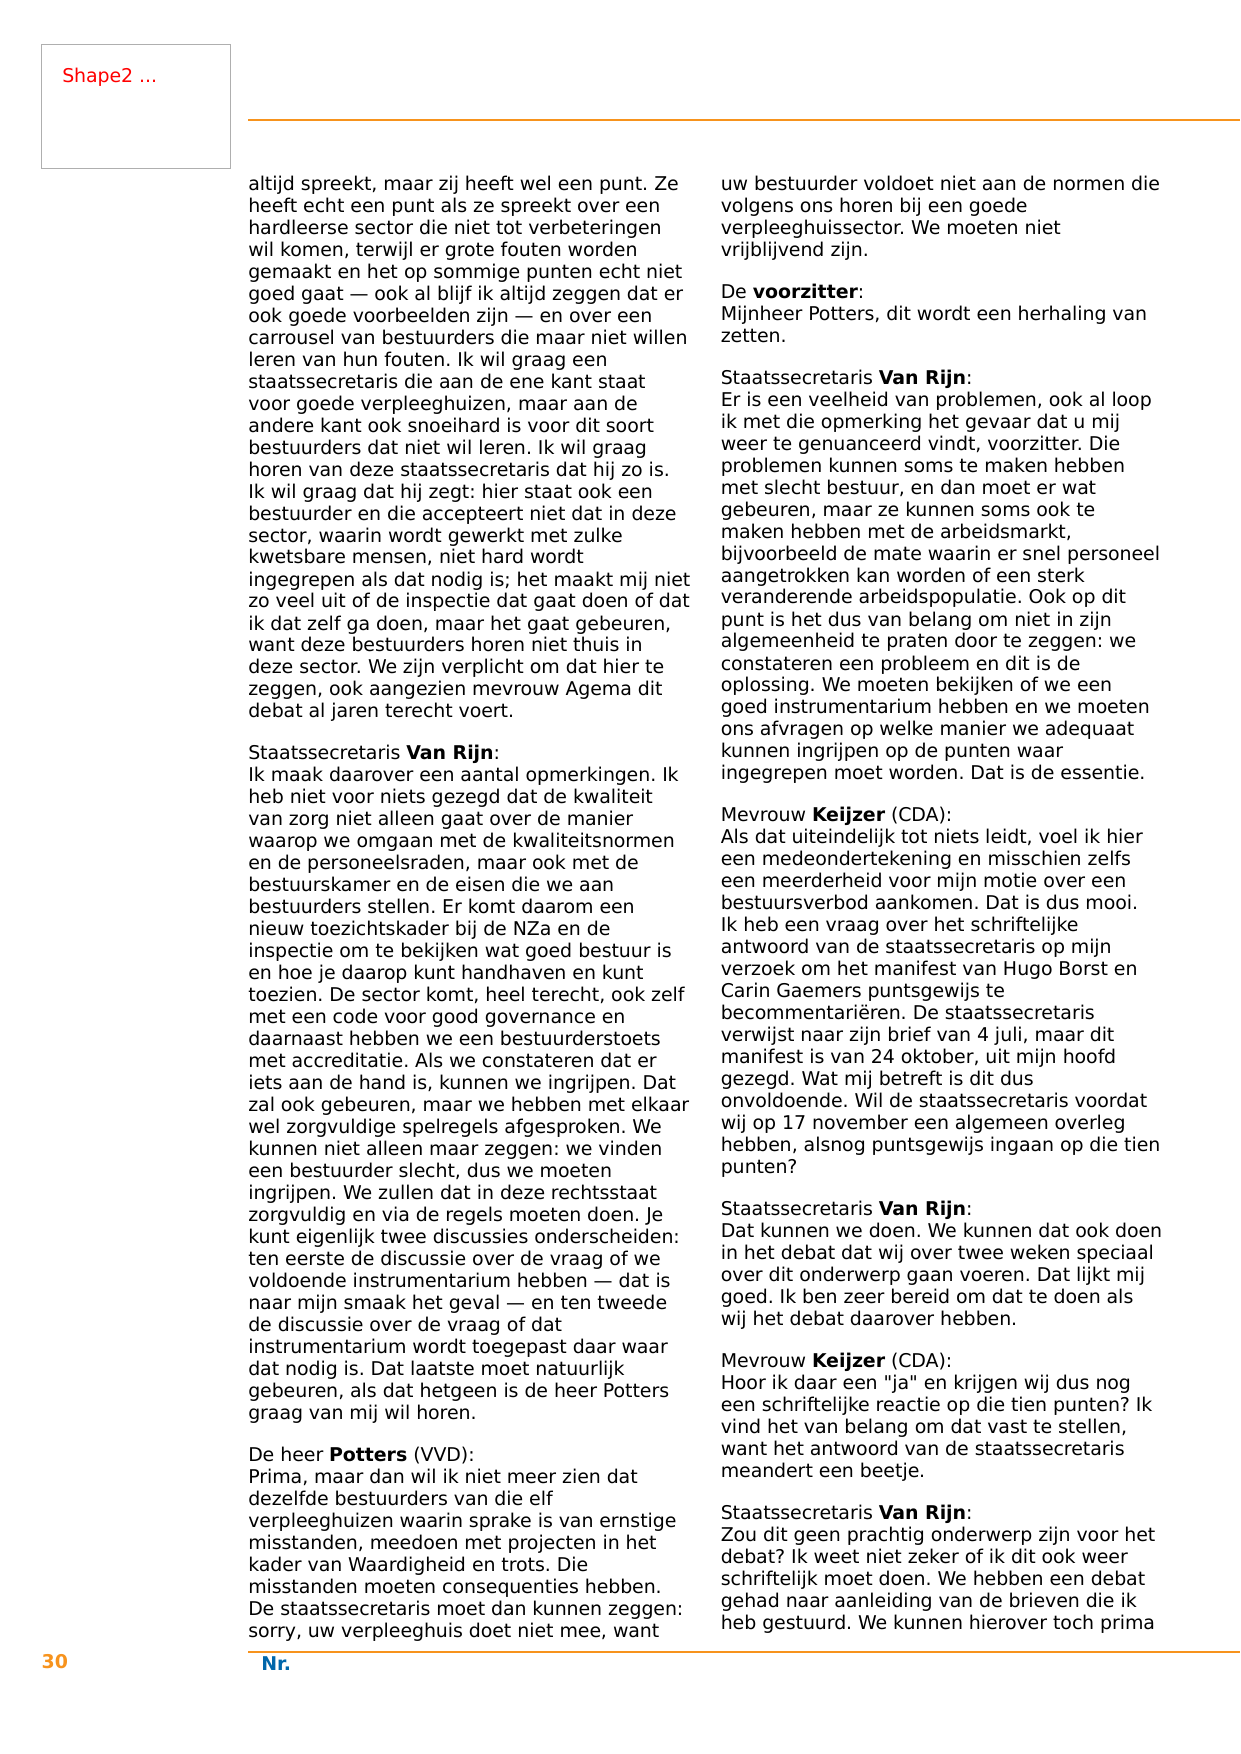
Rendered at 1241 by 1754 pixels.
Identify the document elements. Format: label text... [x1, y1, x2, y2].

text Als dat uiteindelijk tot niets leidt, voel ik hier een medeondertekening en misschien zelfs een meerderheid voor mijn motie over een bestuursverbod aankomen. Dat is dus mooi. [721, 826, 1163, 914]
text Staatssecretaris Van Rijn: [721, 1198, 1163, 1220]
text Mevrouw Keijzer (CDA): [721, 1350, 1163, 1372]
text Er is een veelheid van problemen, ook al loop ik met die opmerking het gevaar dat u mij weer te genuanceerd vindt, voorzitter. Die problemen kunnen soms te maken hebben met slecht bestuur, en dan moet er wat gebeuren, maar ze kunnen soms ook te maken hebben met de arbeidsmarkt, bijvoorbeeld de mate waarin er snel personeel aangetrokken kan worden of een sterk veranderende arbeidspopulatie. Ook op dit punt is het dus van belang om niet in zijn algemeenheid te praten door te zeggen: we constateren een probleem en dit is de oplossing. We moeten bekijken of we een goed instrumentarium hebben en we moeten ons afvragen op welke manier we adequaat kunnen ingrijpen op de punten waar ingegrepen moet worden. Dat is de essentie. [721, 389, 1163, 784]
text Hoor ik daar een "ja" en krijgen wij dus nog een schriftelijke reactie op die tien punten? Ik vind het van belang om dat vast te stellen, want het antwoord van de staatssecretaris meandert een beetje. [721, 1372, 1163, 1482]
text Staatssecretaris Van Rijn: [721, 1502, 1163, 1524]
text Mijnheer Potters, dit wordt een herhaling van zetten. [721, 303, 1163, 347]
text De voorzitter: [721, 281, 1163, 303]
text Staatssecretaris Van Rijn: [248, 742, 691, 764]
text Ik heb een vraag over het schriftelijke antwoord van de staatssecretaris op mijn verzoek om het manifest van Hugo Borst en Carin Gaemers puntsgewijs te becommentariëren. De staatssecretaris verwijst naar zijn brief van 4 juli, maar dit manifest is van 24 oktober, uit mijn hoofd gezegd. Wat mij betreft is dit dus onvoldoende. Wil de staatssecretaris voordat wij op 17 november een algemeen overleg hebben, alsnog puntsgewijs ingaan op die tien punten? [721, 914, 1163, 1178]
text Mevrouw Keijzer (CDA): [721, 804, 1163, 826]
text Prima, maar dan wil ik niet meer zien dat dezelfde bestuurders van die elf verpleeghuizen waarin sprake is van ernstige misstanden, meedoen met projecten in het kader van Waardigheid en trots. Die misstanden moeten consequenties hebben. De staatssecretaris moet dan kunnen zeggen: sorry, uw verpleeghuis doet niet mee, want [248, 1466, 691, 1641]
text De heer Potters (VVD): [248, 1444, 691, 1466]
text Ik maak daarover een aantal opmerkingen. Ik heb niet voor niets gezegd dat de kwaliteit van zorg niet alleen gaat over de manier waarop we omgaan met de kwaliteitsnormen en de personeelsraden, maar ook met de bestuurskamer en de eisen die we aan bestuurders stellen. Er komt daarom een nieuw toezichtskader bij de NZa en de inspectie om te bekijken wat goed bestuur is en hoe je daarop kunt handhaven en kunt toezien. De sector komt, heel terecht, ook zelf met een code voor good governance en daarnaast hebben we een bestuurderstoets met accreditatie. Als we constateren dat er iets aan de hand is, kunnen we ingrijpen. Dat zal ook gebeuren, maar we hebben met elkaar wel zorgvuldige spelregels afgesproken. We kunnen niet alleen maar zeggen: we vinden een bestuurder slecht, dus we moeten ingrijpen. We zullen dat in deze rechtsstaat zorgvuldig en via de regels moeten doen. Je kunt eigenlijk twee discussies onderscheiden: ten eerste de discussie over de vraag of we voldoende instrumentarium hebben — dat is naar mijn smaak het geval — en ten tweede de discussie over de vraag of dat instrumentarium wordt toegepast daar waar dat nodig is. Dat laatste moet natuurlijk gebeuren, als dat hetgeen is de heer Potters graag van mij wil horen. [248, 764, 691, 1424]
text altijd spreekt, maar zij heeft wel een punt. Ze heeft echt een punt als ze spreekt over een hardleerse sector die niet tot verbeteringen wil komen, terwijl er grote fouten worden gemaakt en het op sommige punten echt niet goed gaat — ook al blijf ik altijd zeggen dat er ook goede voorbeelden zijn — en over een carrousel van bestuurders die maar niet willen leren van hun fouten. Ik wil graag een staatssecretaris die aan de ene kant staat voor goede verpleeghuizen, maar aan de andere kant ook snoeihard is voor dit soort bestuurders dat niet wil leren. Ik wil graag horen van deze staatssecretaris dat hij zo is. Ik wil graag dat hij zegt: hier staat ook een bestuurder en die accepteert niet dat in deze sector, waarin wordt gewerkt met zulke kwetsbare mensen, niet hard wordt ingegrepen als dat nodig is; het maakt mij niet zo veel uit of de inspectie dat gaat doen of dat ik dat zelf ga doen, maar het gaat gebeuren, want deze bestuurders horen niet thuis in deze sector. We zijn verplicht om dat hier te zeggen, ook aangezien mevrouw Agema dit debat al jaren terecht voert. [248, 173, 691, 722]
text uw bestuurder voldoet niet aan de normen die volgens ons horen bij een goede verpleeghuissector. We moeten niet vrijblijvend zijn. [721, 173, 1163, 261]
text Dat kunnen we doen. We kunnen dat ook doen in het debat dat wij over twee weken speciaal over dit onderwerp gaan voeren. Dat lijkt mij goed. Ik ben zeer bereid om dat te doen als wij het debat daarover hebben. [721, 1220, 1163, 1330]
text Zou dit geen prachtig onderwerp zijn voor het debat? Ik weet niet zeker of ik dit ook weer schriftelijk moet doen. We hebben een debat gehad naar aanleiding van de brieven die ik heb gestuurd. We kunnen hierover toch prima [721, 1524, 1163, 1633]
text Staatssecretaris Van Rijn: [721, 367, 1163, 389]
